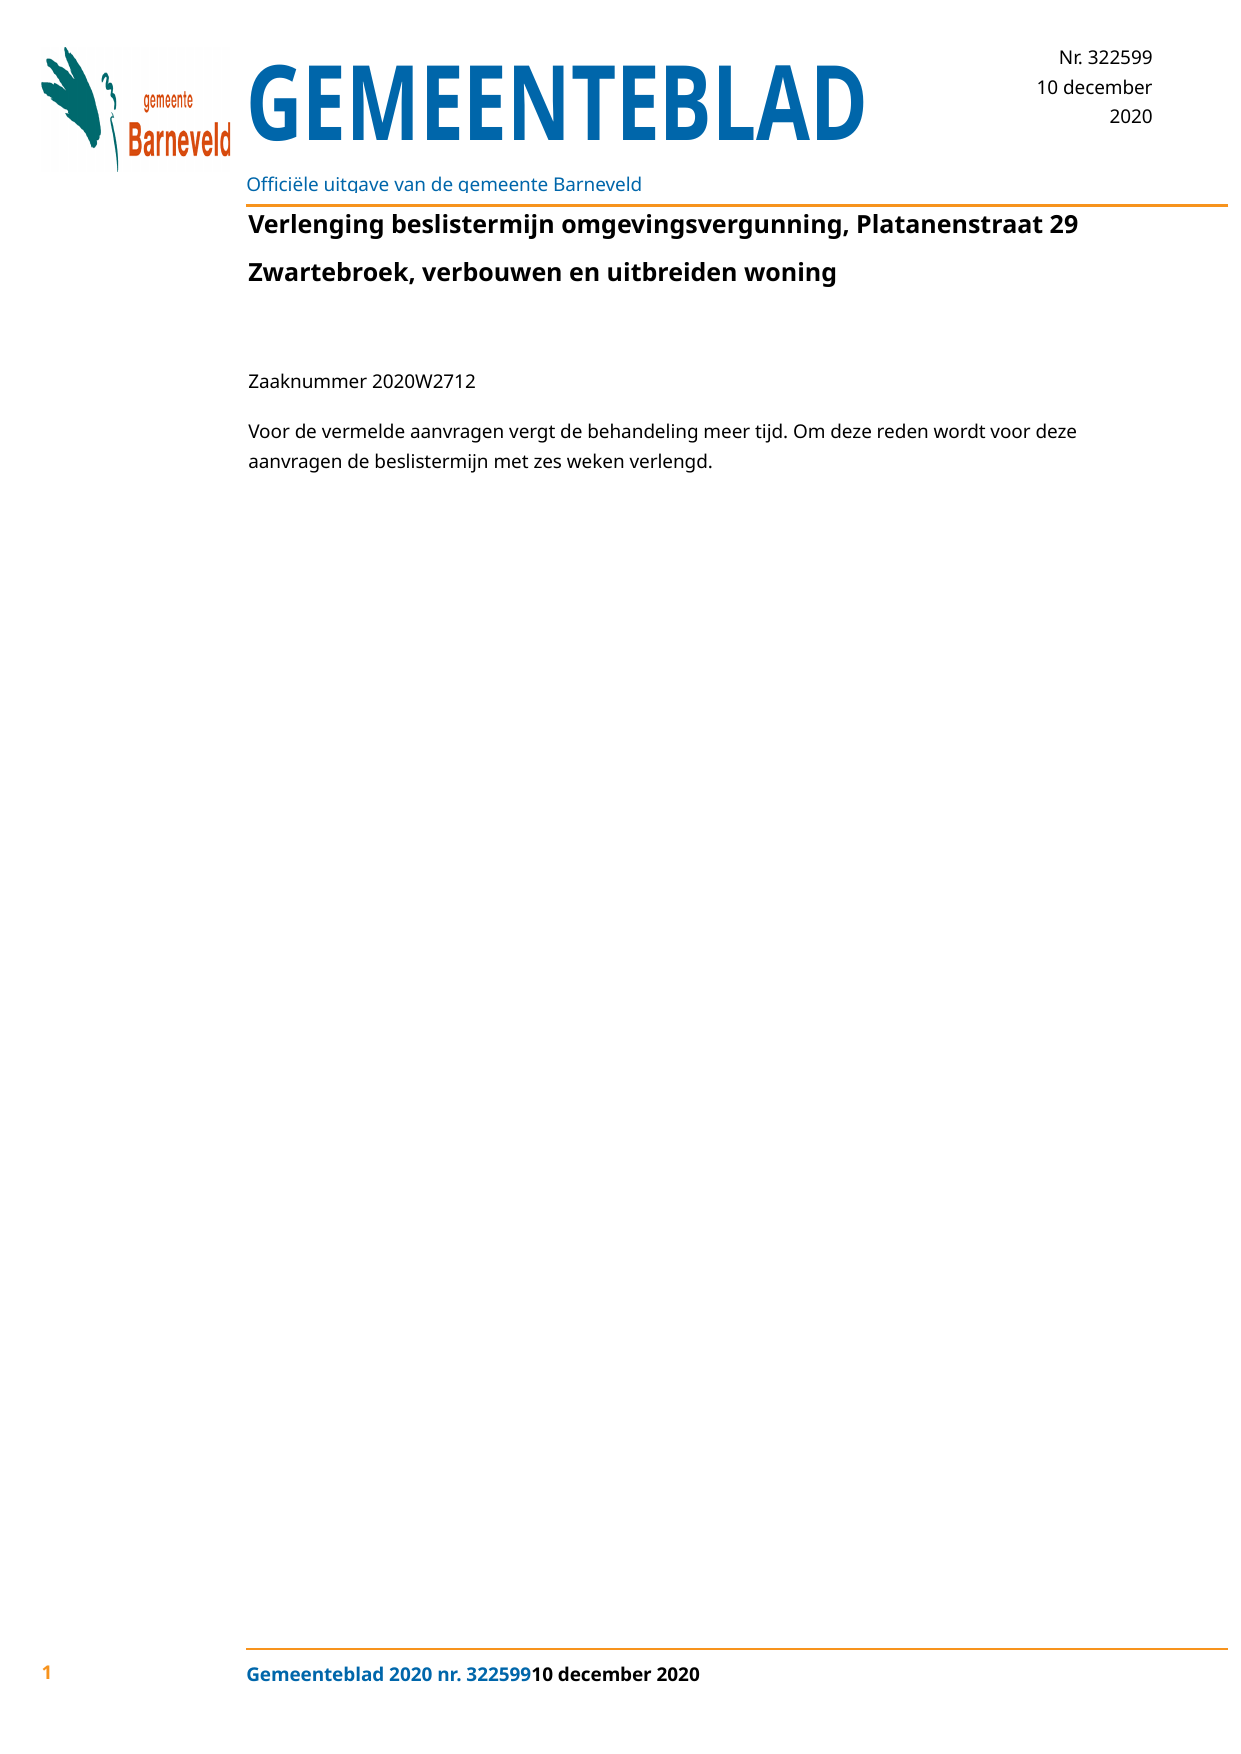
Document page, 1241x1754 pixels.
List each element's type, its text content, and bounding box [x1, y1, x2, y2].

text Zaaknummer 2020W2712 [248, 368, 1152, 394]
text Voor de vermelde aanvragen vergt de behandeling meer tijd. Om deze reden wordt voor deze aanvragen de beslistermijn met zes weken verlengd. [248, 419, 1152, 474]
text Verlenging beslistermijn omgevingsvergunning, Platanenstraat 29 Zwartebroek, verbouwen en uitbreiden woning [248, 207, 1152, 288]
picture [41, 47, 231, 172]
